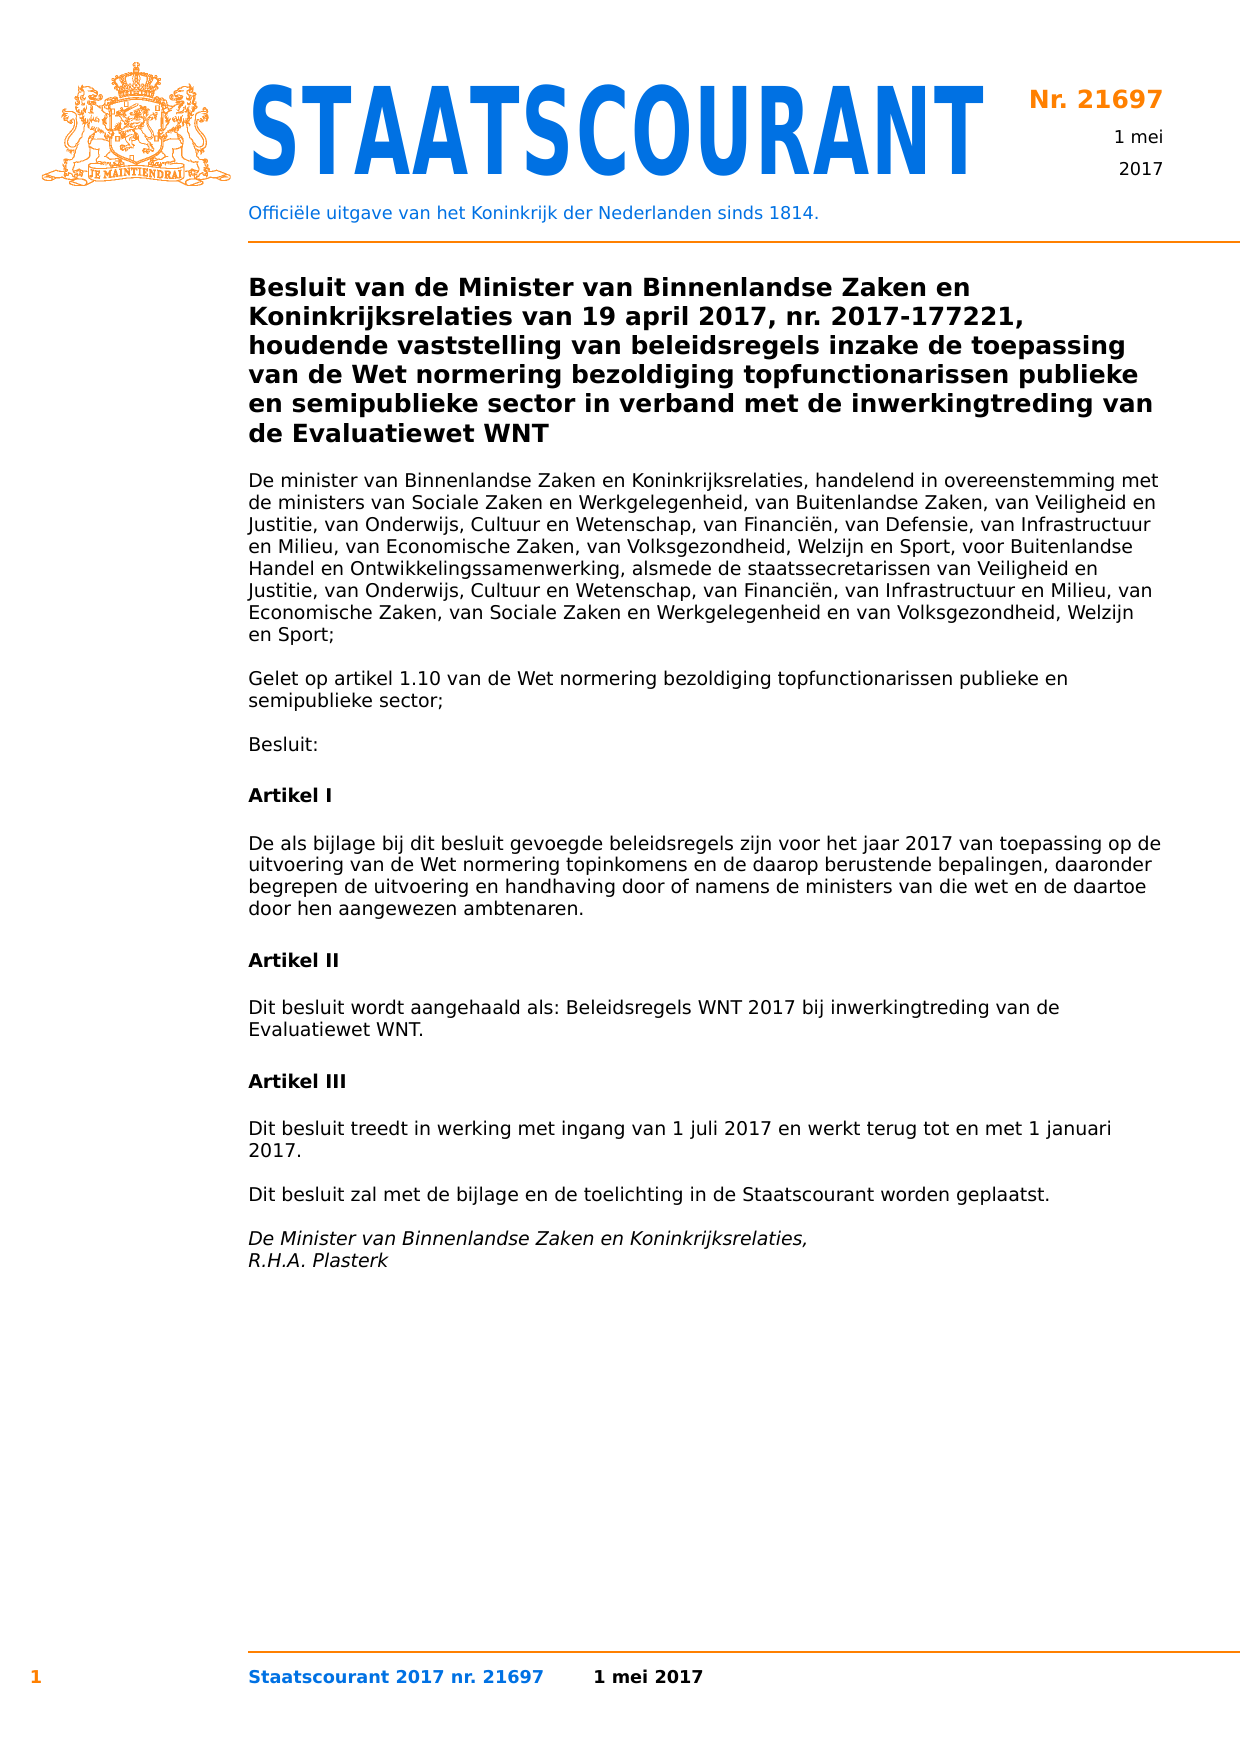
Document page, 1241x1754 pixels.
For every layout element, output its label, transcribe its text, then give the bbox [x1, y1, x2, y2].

subtitle Besluit van de Minister van Binnenlandse Zaken en Koninkrijksrelaties van 19 april 2017, nr. 2017-177221, houdende vaststelling van beleidsregels inzake de toepassing van de Wet normering bezoldiging topfunctionarissen publieke en semipublieke sector in verband met de inwerkingtreding van de Evaluatiewet WNT [248, 273, 1163, 448]
table_header STAATSCOURANT [248, 62, 998, 203]
table_header Nr. 21697 [998, 62, 1240, 121]
subtitle Artikel II [248, 950, 1163, 972]
text Dit besluit zal met de bijlage en de toelichting in de Staatscourant worden geplaatst. [248, 1184, 1163, 1206]
table_header [25, 62, 248, 241]
text De als bijlage bij dit besluit gevoegde beleidsregels zijn voor het jaar 2017 van toepassing op de uitvoering van de Wet normering topinkomens en de daarop berustende bepalingen, daaronder begrepen de uitvoering en handhaving door of namens de ministers van die wet en de daartoe door hen aangewezen ambtenaren. [248, 832, 1163, 920]
picture [41, 62, 231, 186]
table_cell 2017 [998, 153, 1240, 203]
table_cell 1 mei [998, 121, 1240, 153]
text Dit besluit treedt in werking met ingang van 1 juli 2017 en werkt terug tot en met 1 januari 2017. [248, 1118, 1163, 1162]
text Dit besluit wordt aangehaald als: Beleidsregels WNT 2017 bij inwerkingtreding van de Evaluatiewet WNT. [248, 997, 1163, 1041]
text De Minister van Binnenlandse Zaken en Koninkrijksrelaties, R.H.A. Plasterk [248, 1228, 1163, 1272]
subtitle Artikel III [248, 1071, 1163, 1093]
text Besluit: [248, 733, 1163, 755]
text Gelet op artikel 1.10 van de Wet normering bezoldiging topfunctionarissen publieke en semipublieke sector; [248, 668, 1163, 712]
table_cell Officiële uitgave van het Koninkrijk der Nederlanden sinds 1814. [248, 203, 1240, 241]
text De minister van Binnenlandse Zaken en Koninkrijksrelaties, handelend in overeenstemming met de ministers van Sociale Zaken en Werkgelegenheid, van Buitenlandse Zaken, van Veiligheid en Justitie, van Onderwijs, Cultuur en Wetenschap, van Financiën, van Defensie, van Infrastructuur en Milieu, van Economische Zaken, van Volksgezondheid, Welzijn en Sport, voor Buitenlandse Handel en Ontwikkelingssamenwerking, alsmede de staatssecretarissen van Veiligheid en Justitie, van Onderwijs, Cultuur en Wetenschap, van Financiën, van Infrastructuur en Milieu, van Economische Zaken, van Sociale Zaken en Werkgelegenheid en van Volksgezondheid, Welzijn en Sport; [248, 470, 1163, 646]
subtitle Artikel I [248, 785, 1163, 807]
